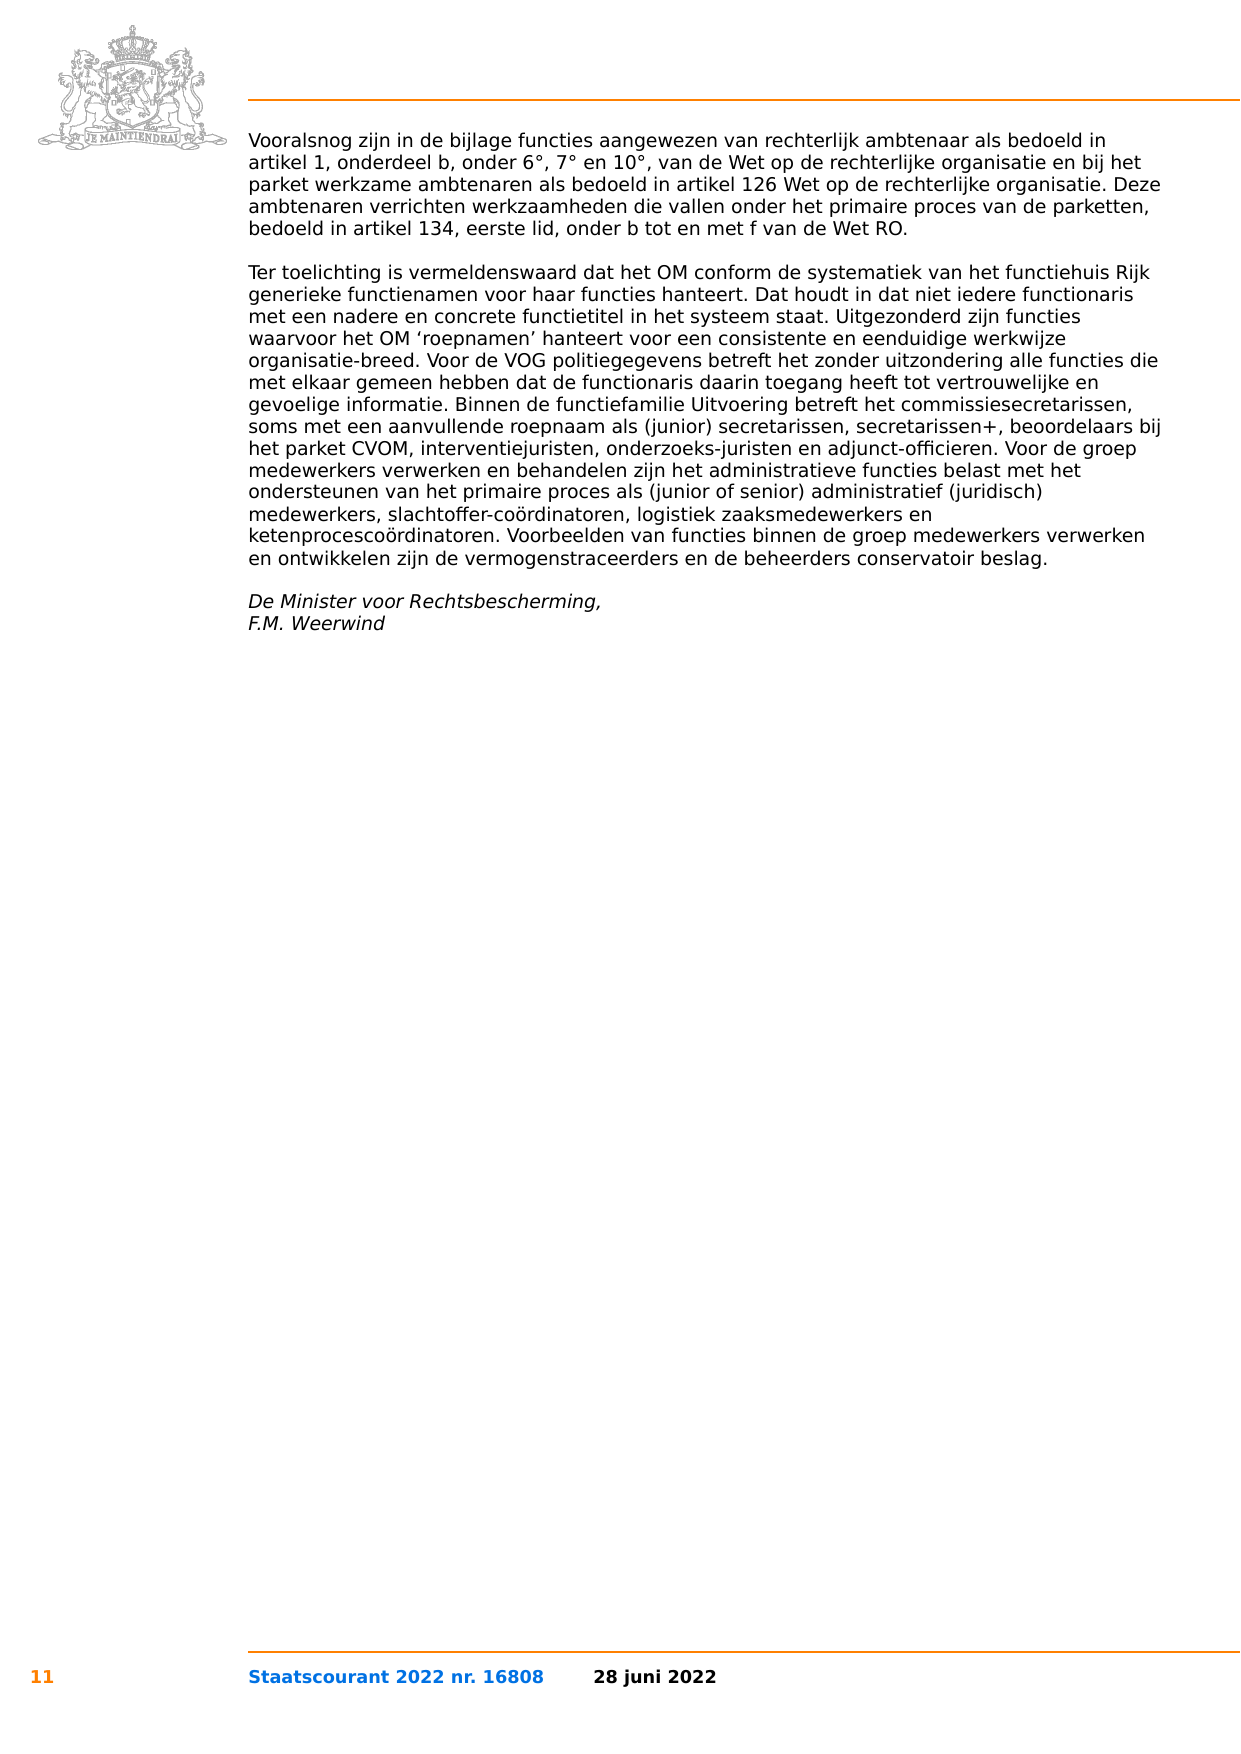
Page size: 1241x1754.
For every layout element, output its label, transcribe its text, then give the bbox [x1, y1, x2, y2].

text Ter toelichting is vermeldenswaard dat het OM conform de systematiek van het functiehuis Rijk generieke functienamen voor haar functies hanteert. Dat houdt in dat niet iedere functionaris met een nadere en concrete functietitel in het systeem staat. Uitgezonderd zijn functies waarvoor het OM ‘roepnamen’ hanteert voor een consistente en eenduidige werkwijze organisatie-breed. Voor de VOG politiegegevens betreft het zonder uitzondering alle functies die met elkaar gemeen hebben dat de functionaris daarin toegang heeft tot vertrouwelijke en gevoelige informatie. Binnen de functiefamilie Uitvoering betreft het commissiesecretarissen, soms met een aanvullende roepnaam als (junior) secretarissen, secretarissen+, beoordelaars bij het parket CVOM, interventiejuristen, onderzoeks-juristen en adjunct-officieren. Voor de groep medewerkers verwerken en behandelen zijn het administratieve functies belast met het ondersteunen van het primaire proces als (junior of senior) administratief (juridisch) medewerkers, slachtoffer-coördinatoren, logistiek zaaksmedewerkers en ketenprocescoördinatoren. Voorbeelden van functies binnen de groep medewerkers verwerken en ontwikkelen zijn de vermogenstraceerders en de beheerders conservatoir beslag. [248, 262, 1163, 569]
text De Minister voor Rechtsbescherming, F.M. Weerwind [248, 591, 1163, 635]
text Vooralsnog zijn in de bijlage functies aangewezen van rechterlijk ambtenaar als bedoeld in artikel 1, onderdeel b, onder 6°, 7° en 10°, van de Wet op de rechterlijke organisatie en bij het parket werkzame ambtenaren als bedoeld in artikel 126 Wet op de rechterlijke organisatie. Deze ambtenaren verrichten werkzaamheden die vallen onder het primaire proces van de parketten, bedoeld in artikel 134, eerste lid, onder b tot en met f van de Wet RO. [248, 130, 1163, 240]
picture [38, 25, 227, 150]
